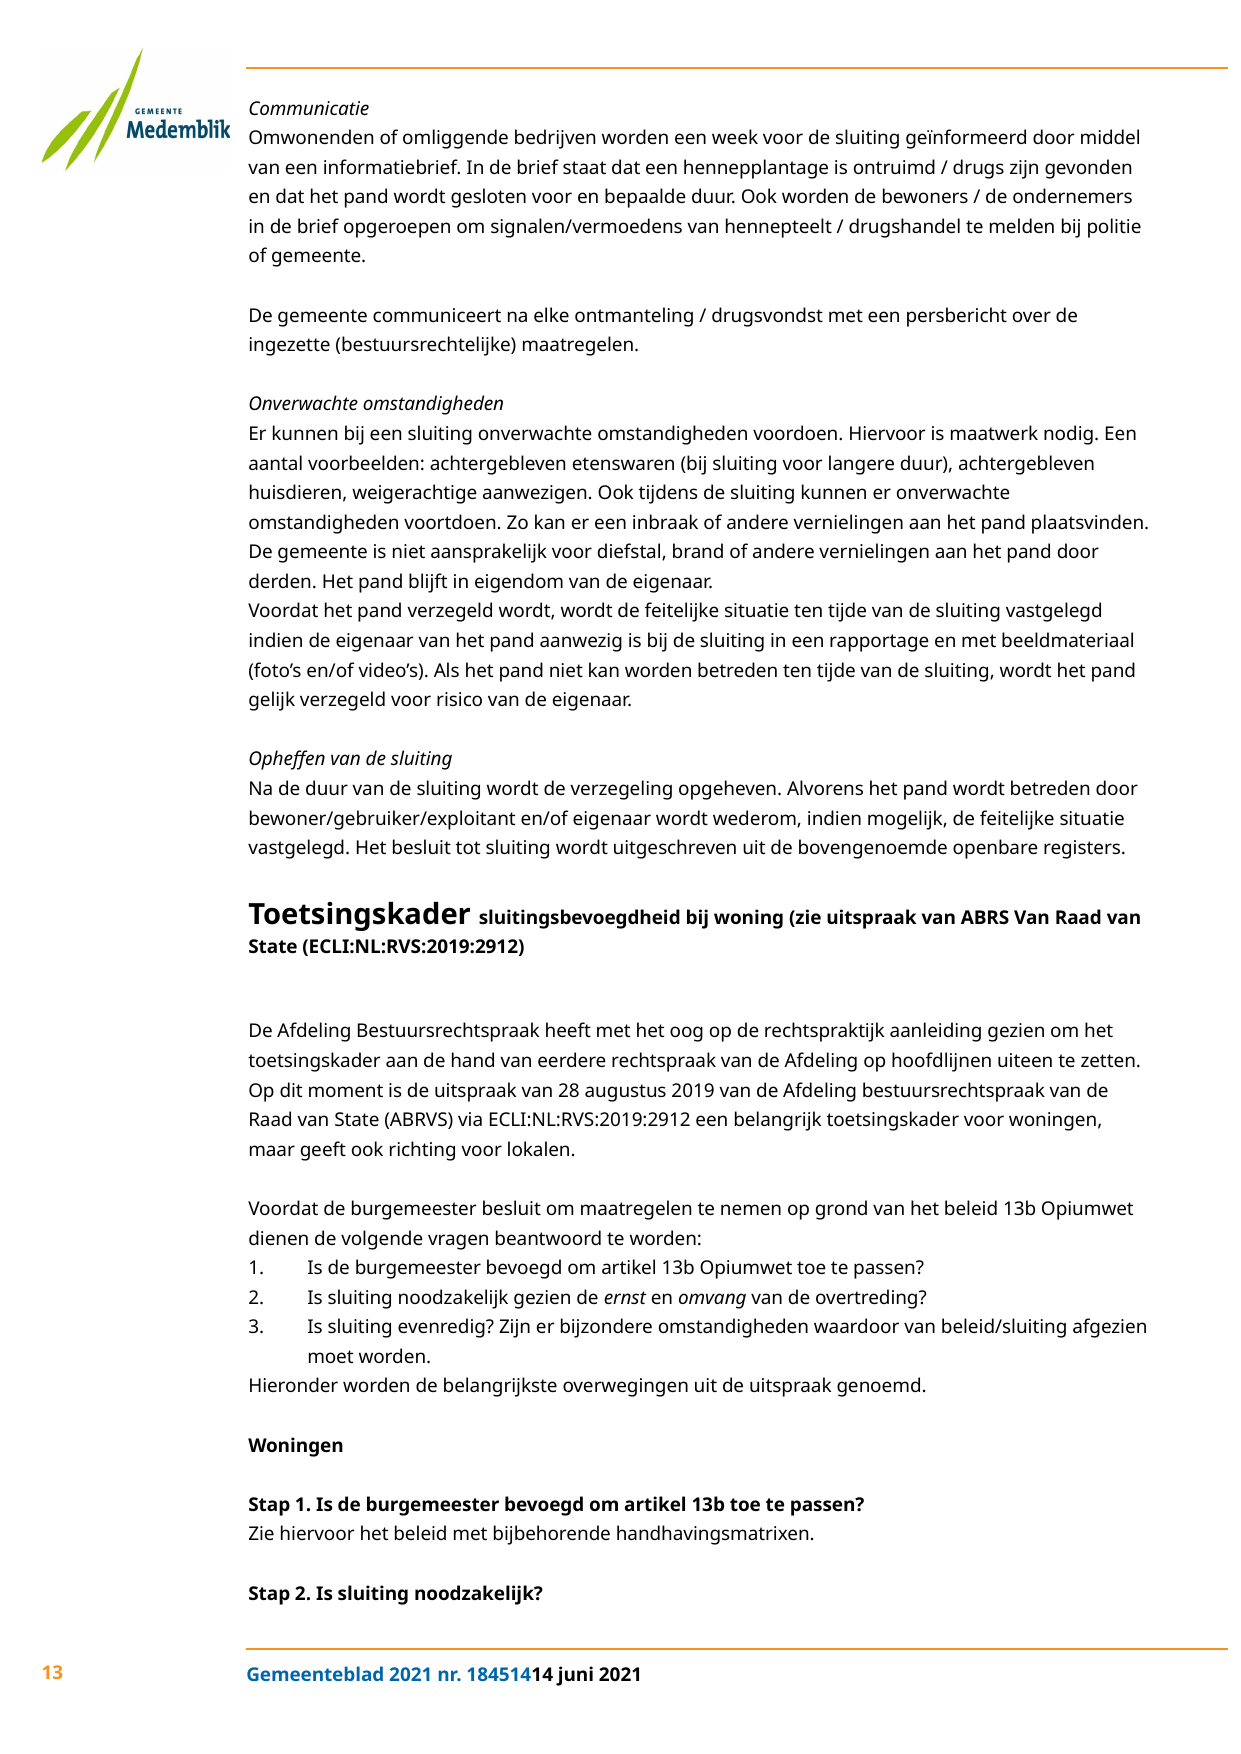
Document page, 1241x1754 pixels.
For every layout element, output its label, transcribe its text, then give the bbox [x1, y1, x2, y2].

text Er kunnen bij een sluiting onverwachte omstandigheden voordoen. Hiervoor is maatwerk nodig. Een aantal voorbeelden: achtergebleven etenswaren (bij sluiting voor langere duur), achtergebleven huisdieren, weigerachtige aanwezigen. Ook tijdens de sluiting kunnen er onverwachte omstandigheden voortdoen. Zo kan er een inbraak of andere vernielingen aan het pand plaatsvinden. De gemeente is niet aansprakelijk voor diefstal, brand of andere vernielingen aan het pand door derden. Het pand blijft in eigendom van de eigenaar. [248, 420, 1152, 594]
text Onverwachte omstandigheden [248, 391, 1152, 416]
text Woningen [248, 1432, 1152, 1458]
text De Afdeling Bestuursrechtspraak heeft met het oog op de rechtspraktijk aanleiding gezien om het toetsingskader aan de hand van eerdere rechtspraak van de Afdeling op hoofdlijnen uiteen te zetten. Op dit moment is de uitspraak van 28 augustus 2019 van de Afdeling bestuursrechtspraak van de Raad van State (ABRVS) via ECLI:NL:RVS:2019:2912 een belangrijk toetsingskader voor woningen, maar geeft ook richting voor lokalen. [248, 1018, 1152, 1162]
text Stap 1. Is de burgemeester bevoegd om artikel 13b toe te passen? [248, 1491, 1152, 1517]
text Hieronder worden de belangrijkste overwegingen uit de uitspraak genoemd. [248, 1373, 1152, 1398]
text Na de duur van de sluiting wordt de verzegeling opgeheven. Alvorens het pand wordt betreden door bewoner/gebruiker/exploitant en/of eigenaar wordt wederom, indien mogelijk, de feitelijke situatie vastgelegd. Het besluit tot sluiting wordt uitgeschreven uit de bovengenoemde openbare registers. [248, 775, 1152, 860]
text Communicatie [248, 95, 1152, 121]
text Omwonenden of omliggende bedrijven worden een week voor de sluiting geïnformeerd door middel van een informatiebrief. In de brief staat dat een hennepplantage is ontruimd / drugs zijn gevonden en dat het pand wordt gesloten voor en bepaalde duur. Ook worden de bewoners / de ondernemers in de brief opgeroepen om signalen/vermoedens van hennepteelt / drugshandel te melden bij politie of gemeente. [248, 124, 1152, 268]
text Voordat de burgemeester besluit om maatregelen te nemen op grond van het beleid 13b Opiumwet dienen de volgende vragen beantwoord te worden: [248, 1195, 1152, 1251]
text Stap 2. Is sluiting noodzakelijk? [248, 1580, 1152, 1606]
text De gemeente communiceert na elke ontmanteling / drugsvondst met een persbericht over de ingezette (bestuursrechtelijke) maatregelen. [248, 302, 1152, 357]
picture [41, 47, 231, 172]
list Is sluiting evenredig? Zijn er bijzondere omstandigheden waardoor van beleid/sluiting afgezien moet worden. [248, 1313, 1152, 1369]
text Zie hiervoor het beleid met bijbehorende handhavingsmatrixen. [248, 1521, 1152, 1546]
text Opheffen van de sluiting [248, 746, 1152, 771]
text Toetsingskader sluitingsbevoegdheid bij woning (zie uitspraak van ABRS Van Raad van State (ECLI:NL:RVS:2019:2912) [248, 893, 1152, 959]
text Voordat het pand verzegeld wordt, wordt de feitelijke situatie ten tijde van de sluiting vastgelegd indien de eigenaar van het pand aanwezig is bij de sluiting in een rapportage en met beeldmateriaal (foto’s en/of video’s). Als het pand niet kan worden betreden ten tijde van de sluiting, wordt het pand gelijk verzegeld voor risico van de eigenaar. [248, 598, 1152, 712]
list Is sluiting noodzakelijk gezien de ernst en omvang van de overtreding? [248, 1284, 1152, 1310]
list Is de burgemeester bevoegd om artikel 13b Opiumwet toe te passen? [248, 1254, 1152, 1280]
